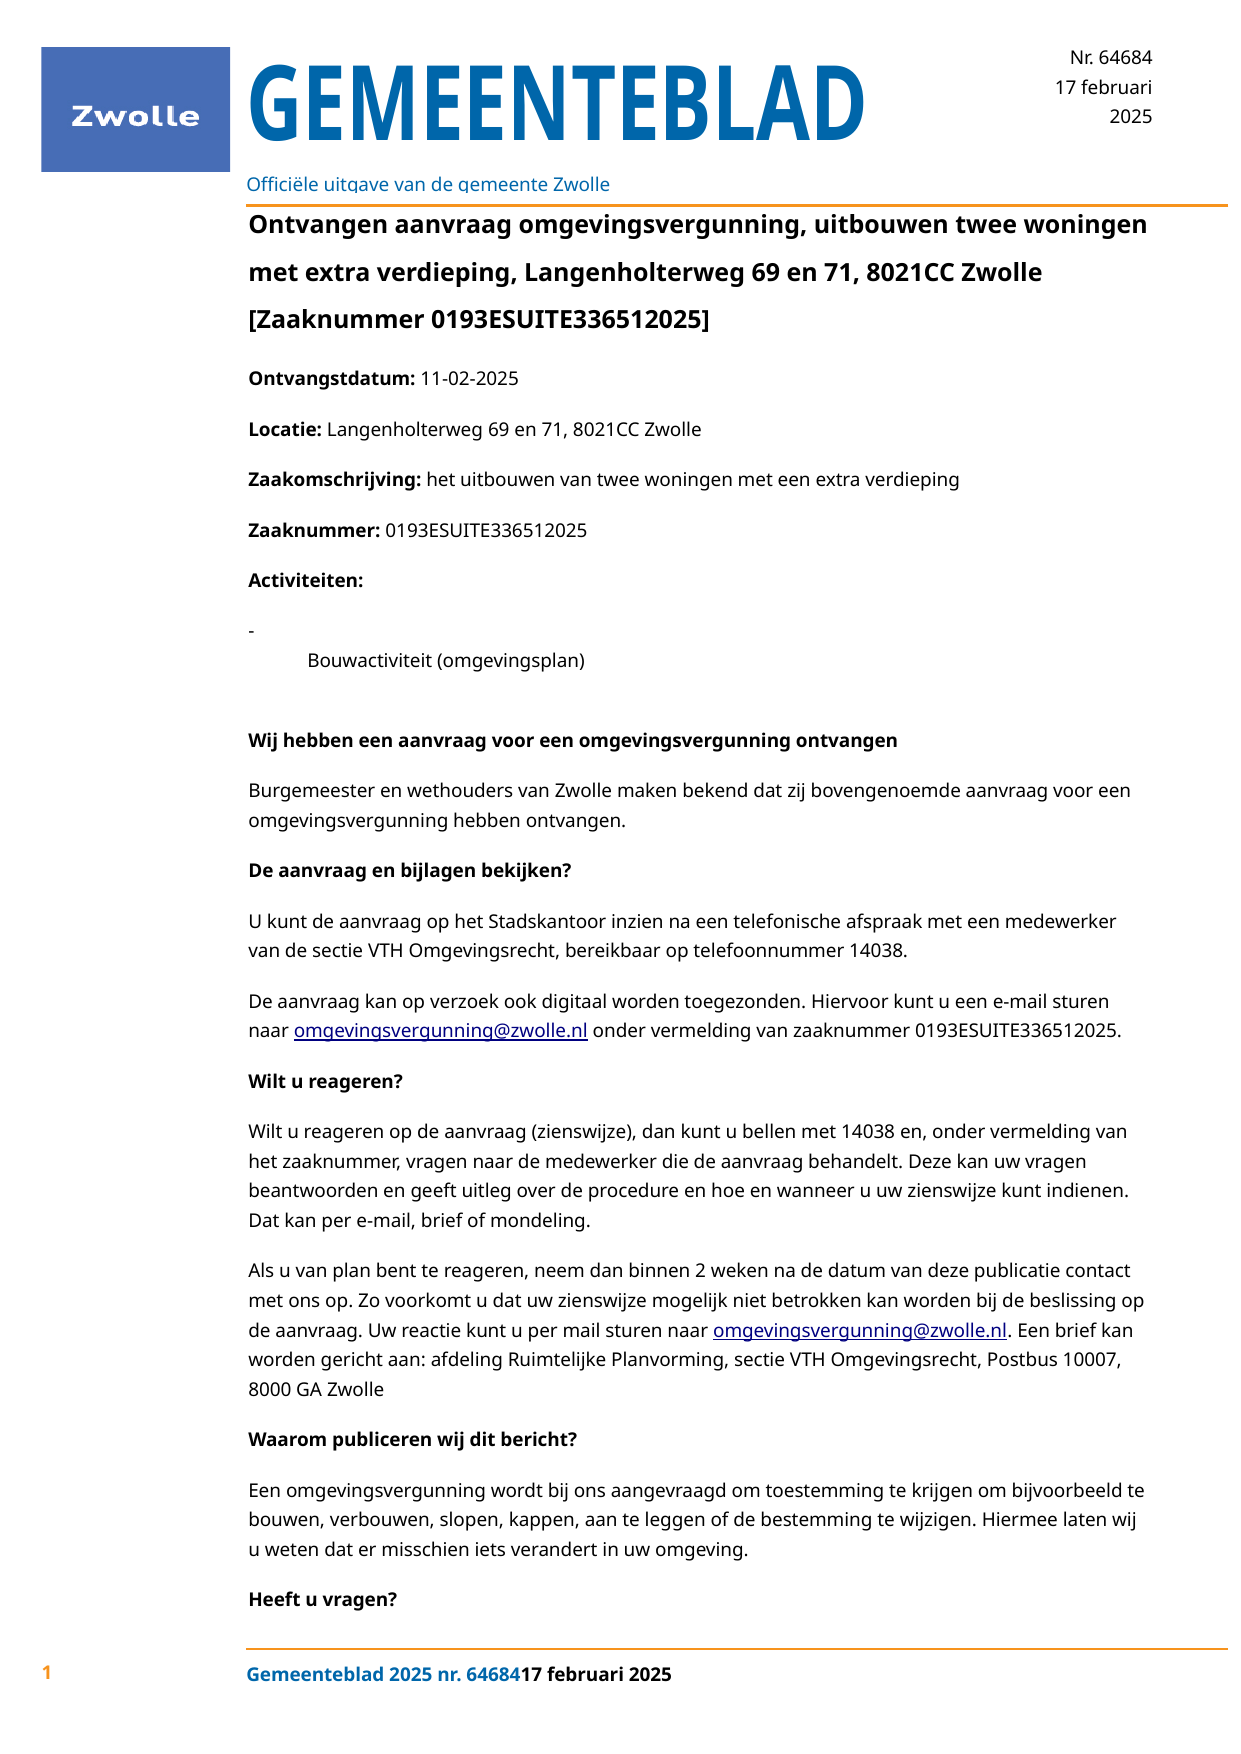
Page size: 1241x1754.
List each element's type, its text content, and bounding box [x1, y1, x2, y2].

text Ontvangen aanvraag omgevingsvergunning, uitbouwen twee woningen met extra verdieping, Langenholterweg 69 en 71, 8021CC Zwolle [Zaaknummer 0193ESUITE336512025] [248, 207, 1152, 336]
text De aanvraag kan op verzoek ook digitaal worden toegezonden. Hiervoor kunt u een e-mail sturen naar omgevingsvergunning@zwolle.nl onder vermelding van zaaknummer 0193ESUITE336512025. [248, 988, 1152, 1043]
text Waarom publiceren wij dit bericht? [248, 1426, 1152, 1452]
text Wij hebben een aanvraag voor een omgevingsvergunning ontvangen [248, 727, 1152, 753]
text U kunt de aanvraag op het Stadskantoor inzien na een telefonische afspraak met een medewerker van de sectie VTH Omgevingsrecht, bereikbaar op telefoonnummer 14038. [248, 908, 1152, 963]
text De aanvraag en bijlagen bekijken? [248, 858, 1152, 883]
picture [41, 47, 231, 172]
text Zaakomschrijving: het uitbouwen van twee woningen met een extra verdieping [248, 466, 1152, 492]
text Wilt u reageren op de aanvraag (zienswijze), dan kunt u bellen met 14038 en, onder vermelding van het zaaknummer, vragen naar de medewerker die de aanvraag behandelt. Deze kan uw vragen beantwoorden en geeft uitleg over de procedure en hoe en wanneer u uw zienswijze kunt indienen. Dat kan per e-mail, brief of mondeling. [248, 1118, 1152, 1233]
text Een omgevingsvergunning wordt bij ons aangevraagd om toestemming te krijgen om bijvoorbeeld te bouwen, verbouwen, slopen, kappen, aan te leggen of de bestemming te wijzigen. Hiermee laten wij u weten dat er misschien iets verandert in uw omgeving. [248, 1477, 1152, 1562]
text Activiteiten: [248, 567, 1152, 593]
text Als u van plan bent te reageren, neem dan binnen 2 weken na de datum van deze publicatie contact met ons op. Zo voorkomt u dat uw zienswijze mogelijk niet betrokken kan worden bij de beslissing op de aanvraag. Uw reactie kunt u per mail sturen naar omgevingsvergunning@zwolle.nl. Een brief kan worden gericht aan: afdeling Ruimtelijke Planvorming, sectie VTH Omgevingsrecht, Postbus 10007, 8000 GA Zwolle [248, 1258, 1152, 1402]
text Zaaknummer: 0193ESUITE336512025 [248, 517, 1152, 542]
text Wilt u reageren? [248, 1068, 1152, 1094]
text Heeft u vragen? [248, 1586, 1152, 1612]
list Bouwactiviteit (omgevingsplan) [248, 647, 1152, 673]
text Ontvangstdatum: 11-02-2025 [248, 366, 1152, 391]
text Burgemeester en wethouders van Zwolle maken bekend dat zij bovengenoemde aanvraag voor een omgevingsvergunning hebben ontvangen. [248, 778, 1152, 833]
text Locatie: Langenholterweg 69 en 71, 8021CC Zwolle [248, 416, 1152, 442]
